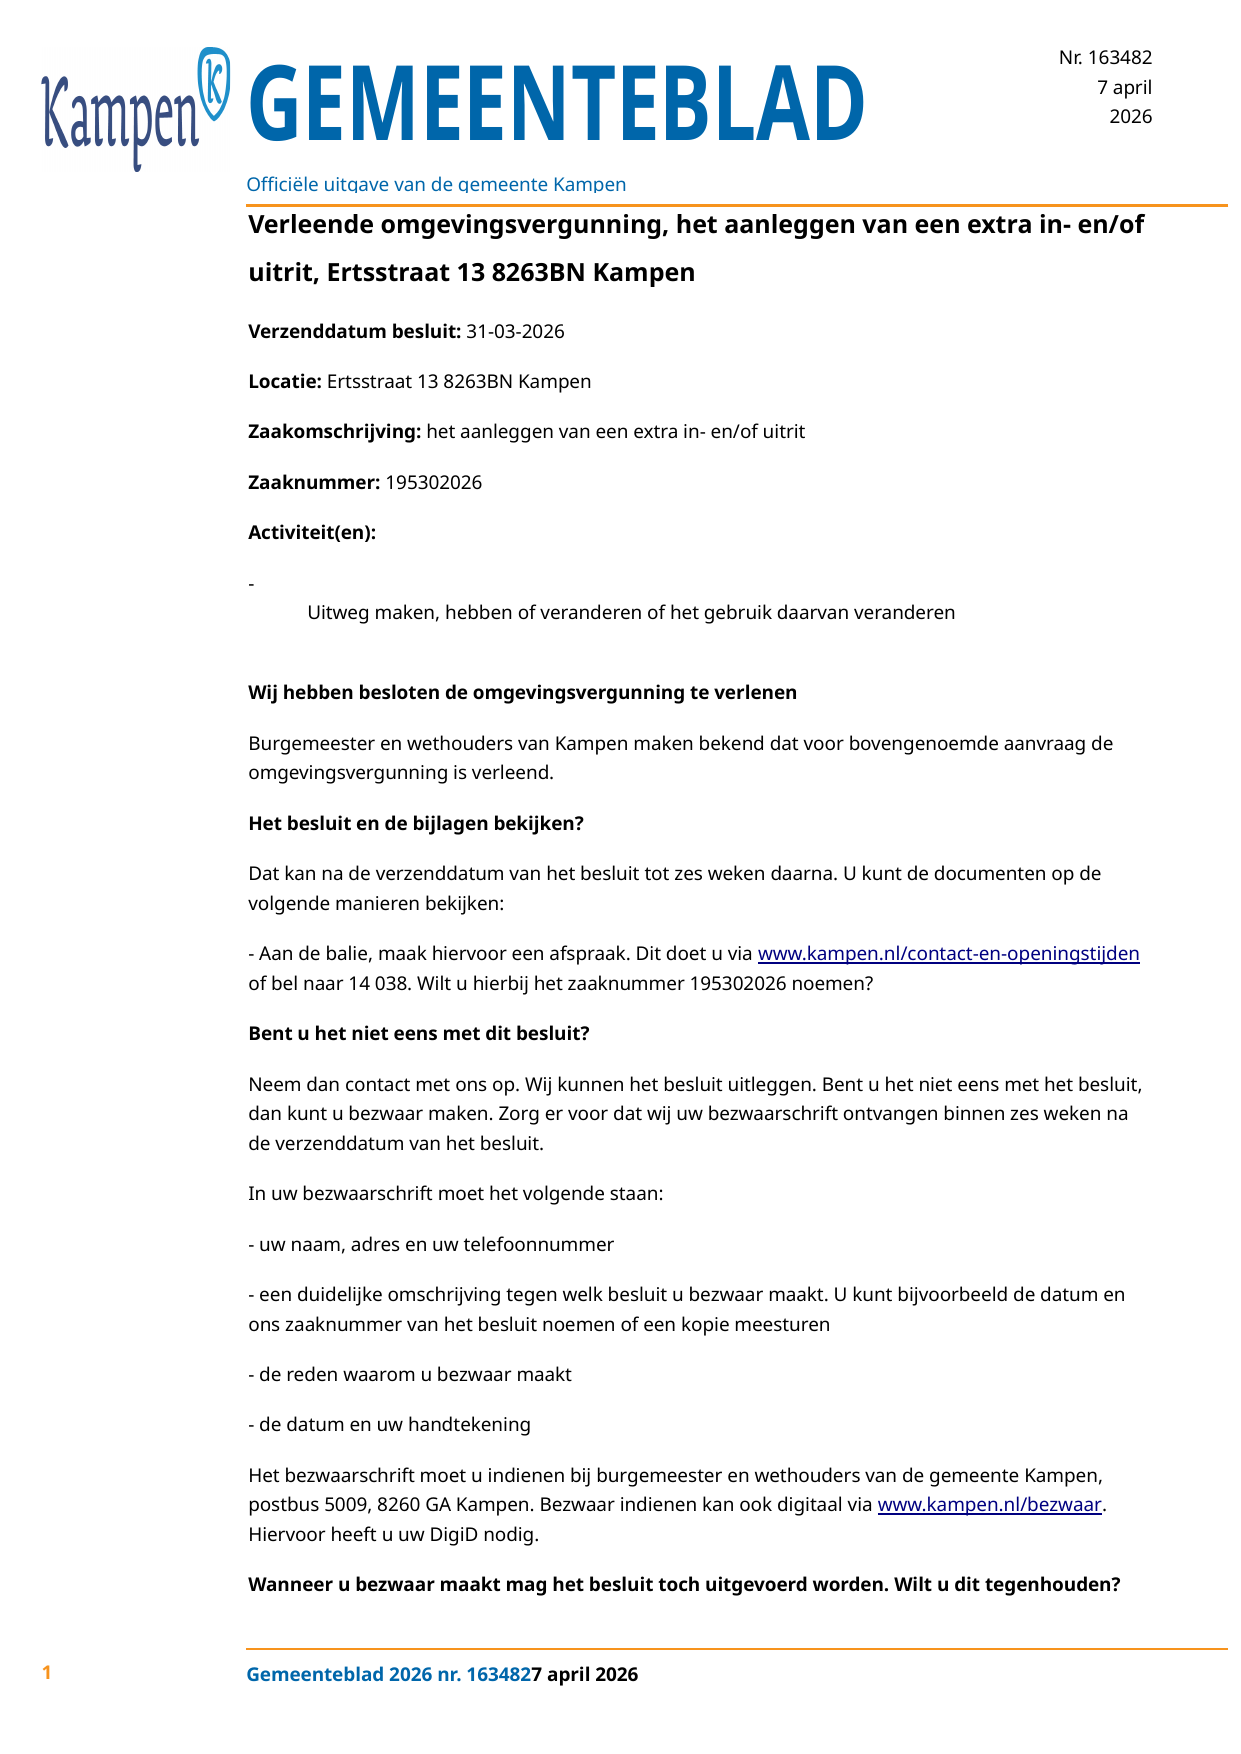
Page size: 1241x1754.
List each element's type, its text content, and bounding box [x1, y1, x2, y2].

text Zaakomschrijving: het aanleggen van een extra in- en/of uitrit [248, 419, 1152, 444]
text - de datum en uw handtekening [248, 1412, 1152, 1437]
text Verleende omgevingsvergunning, het aanleggen van een extra in- en/of uitrit, Ertsstraat 13 8263BN Kampen [248, 207, 1152, 288]
picture [41, 47, 231, 172]
text - een duidelijke omschrijving tegen welk besluit u bezwaar maakt. U kunt bijvoorbeeld de datum en ons zaaknummer van het besluit noemen of een kopie meesturen [248, 1281, 1152, 1337]
text Wanneer u bezwaar maakt mag het besluit toch uitgevoerd worden. Wilt u dit tegenhouden? [248, 1572, 1152, 1597]
text Wij hebben besloten de omgevingsvergunning te verlenen [248, 679, 1152, 705]
text Dat kan na de verzenddatum van het besluit tot zes weken daarna. U kunt de documenten op de volgende manieren bekijken: [248, 860, 1152, 916]
text Bent u het niet eens met dit besluit? [248, 1020, 1152, 1046]
text Het bezwaarschrift moet u indienen bij burgemeester en wethouders van de gemeente Kampen, postbus 5009, 8260 GA Kampen. Bezwaar indienen kan ook digitaal via www.kampen.nl/bezwaar. Hiervoor heeft u uw DigiD nodig. [248, 1462, 1152, 1547]
text Verzenddatum besluit: 31-03-2026 [248, 318, 1152, 344]
list Uitweg maken, hebben of veranderen of het gebruik daarvan veranderen [248, 599, 1152, 625]
text - Aan de balie, maak hiervoor een afspraak. Dit doet u via www.kampen.nl/contact-en-openingstijden of bel naar 14 038. Wilt u hierbij het zaaknummer 195302026 noemen? [248, 940, 1152, 996]
text Activiteit(en): [248, 519, 1152, 545]
text Locatie: Ertsstraat 13 8263BN Kampen [248, 368, 1152, 394]
text - uw naam, adres en uw telefoonnummer [248, 1231, 1152, 1257]
text Het besluit en de bijlagen bekijken? [248, 810, 1152, 836]
text - de reden waarom u bezwaar maakt [248, 1361, 1152, 1387]
text Zaaknummer: 195302026 [248, 469, 1152, 495]
text In uw bezwaarschrift moet het volgende staan: [248, 1180, 1152, 1206]
text Burgemeester en wethouders van Kampen maken bekend dat voor bovengenoemde aanvraag de omgevingsvergunning is verleend. [248, 730, 1152, 785]
text Neem dan contact met ons op. Wij kunnen het besluit uitleggen. Bent u het niet eens met het besluit, dan kunt u bezwaar maken. Zorg er voor dat wij uw bezwaarschrift ontvangen binnen zes weken na de verzenddatum van het besluit. [248, 1071, 1152, 1156]
